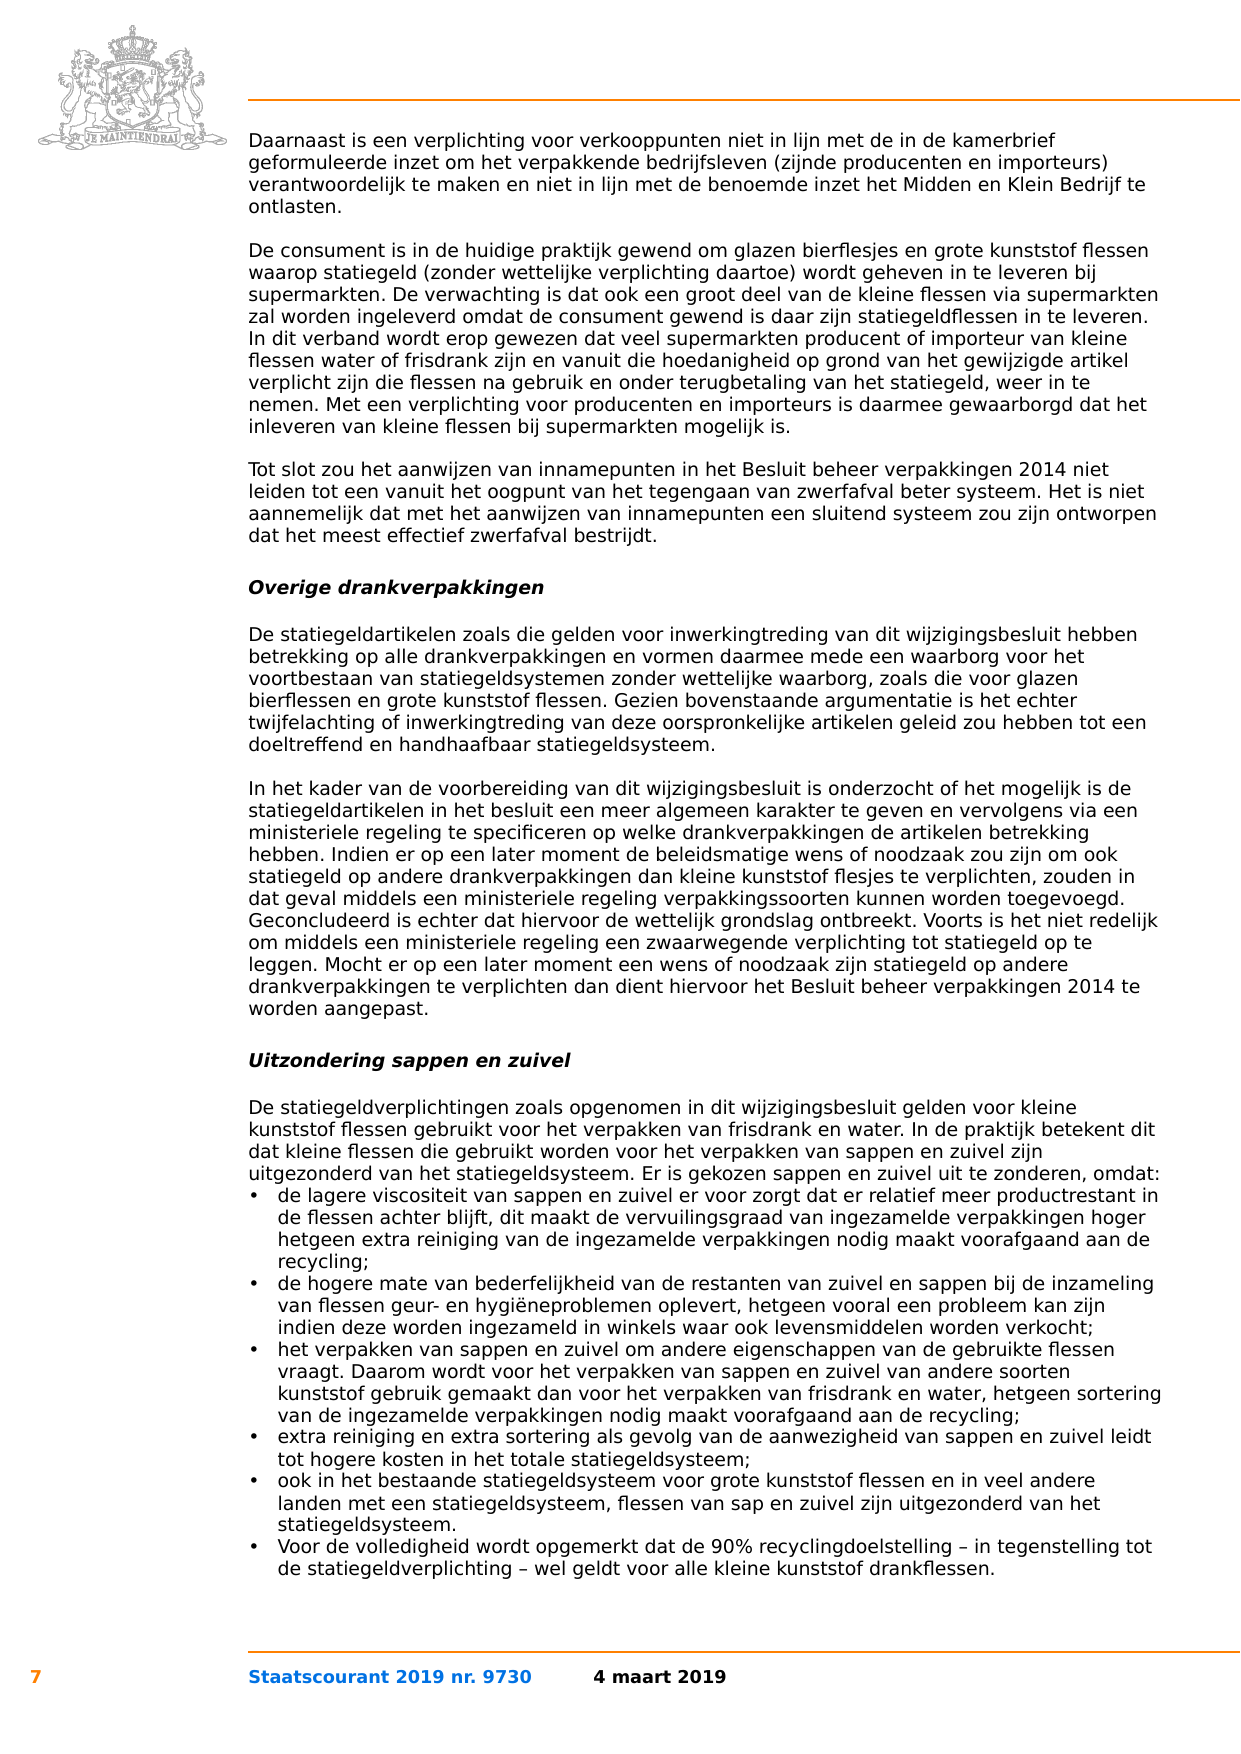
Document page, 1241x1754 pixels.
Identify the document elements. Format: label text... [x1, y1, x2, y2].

text De statiegeldartikelen zoals die gelden voor inwerkingtreding van dit wijzigingsbesluit hebben betrekking op alle drankverpakkingen en vormen daarmee mede een waarborg voor het voortbestaan van statiegeldsystemen zonder wettelijke waarborg, zoals die voor glazen bierflessen en grote kunststof flessen. Gezien bovenstaande argumentatie is het echter twijfelachting of inwerkingtreding van deze oorspronkelijke artikelen geleid zou hebben tot een doeltreffend en handhaafbaar statiegeldsysteem. [248, 624, 1163, 756]
text De statiegeldverplichtingen zoals opgenomen in dit wijzigingsbesluit gelden voor kleine kunststof flessen gebruikt voor het verpakken van frisdrank en water. In de praktijk betekent dit dat kleine flessen die gebruikt worden voor het verpakken van sappen en zuivel zijn uitgezonderd van het statiegeldsysteem. Er is gekozen sappen en zuivel uit te zonderen, omdat: [248, 1097, 1163, 1185]
text • Voor de volledigheid wordt opgemerkt dat de 90% recyclingdoelstelling – in tegenstelling tot de statiegeldverplichting – wel geldt voor alle kleine kunststof drankflessen. [248, 1536, 1163, 1580]
text • ook in het bestaande statiegeldsysteem voor grote kunststof flessen en in veel andere landen met een statiegeldsysteem, flessen van sap en zuivel zijn uitgezonderd van het statiegeldsysteem. [248, 1470, 1163, 1536]
text Tot slot zou het aanwijzen van innamepunten in het Besluit beheer verpakkingen 2014 niet leiden tot een vanuit het oogpunt van het tegengaan van zwerfafval beter systeem. Het is niet aannemelijk dat met het aanwijzen van innamepunten een sluitend systeem zou zijn ontworpen dat het meest effectief zwerfafval bestrijdt. [248, 459, 1163, 547]
text • het verpakken van sappen en zuivel om andere eigenschappen van de gebruikte flessen vraagt. Daarom wordt voor het verpakken van sappen en zuivel van andere soorten kunststof gebruik gemaakt dan voor het verpakken van frisdrank en water, hetgeen sortering van de ingezamelde verpakkingen nodig maakt voorafgaand aan de recycling; [248, 1338, 1163, 1426]
text • de hogere mate van bederfelijkheid van de restanten van zuivel en sappen bij de inzameling van flessen geur- en hygiëneproblemen oplevert, hetgeen vooral een probleem kan zijn indien deze worden ingezameld in winkels waar ook levensmiddelen worden verkocht; [248, 1273, 1163, 1338]
picture [38, 25, 227, 150]
text • de lagere viscositeit van sappen en zuivel er voor zorgt dat er relatief meer productrestant in de flessen achter blijft, dit maakt de vervuilingsgraad van ingezamelde verpakkingen hoger hetgeen extra reiniging van de ingezamelde verpakkingen nodig maakt voorafgaand aan de recycling; [248, 1185, 1163, 1273]
text In het kader van de voorbereiding van dit wijzigingsbesluit is onderzocht of het mogelijk is de statiegeldartikelen in het besluit een meer algemeen karakter te geven en vervolgens via een ministeriele regeling te specificeren op welke drankverpakkingen de artikelen betrekking hebben. Indien er op een later moment de beleidsmatige wens of noodzaak zou zijn om ook statiegeld op andere drankverpakkingen dan kleine kunststof flesjes te verplichten, zouden in dat geval middels een ministeriele regeling verpakkingssoorten kunnen worden toegevoegd. Geconcludeerd is echter dat hiervoor de wettelijk grondslag ontbreekt. Voorts is het niet redelijk om middels een ministeriele regeling een zwaarwegende verplichting tot statiegeld op te leggen. Mocht er op een later moment een wens of noodzaak zijn statiegeld op andere drankverpakkingen te verplichten dan dient hiervoor het Besluit beheer verpakkingen 2014 te worden aangepast. [248, 778, 1163, 1020]
text De consument is in de huidige praktijk gewend om glazen bierflesjes en grote kunststof flessen waarop statiegeld (zonder wettelijke verplichting daartoe) wordt geheven in te leveren bij supermarkten. De verwachting is dat ook een groot deel van de kleine flessen via supermarkten zal worden ingeleverd omdat de consument gewend is daar zijn statiegeldflessen in te leveren. In dit verband wordt erop gewezen dat veel supermarkten producent of importeur van kleine flessen water of frisdrank zijn en vanuit die hoedanigheid op grond van het gewijzigde artikel verplicht zijn die flessen na gebruik en onder terugbetaling van het statiegeld, weer in te nemen. Met een verplichting voor producenten en importeurs is daarmee gewaarborgd dat het inleveren van kleine flessen bij supermarkten mogelijk is. [248, 240, 1163, 437]
text • extra reiniging en extra sortering als gevolg van de aanwezigheid van sappen en zuivel leidt tot hogere kosten in het totale statiegeldsysteem; [248, 1426, 1163, 1470]
text Daarnaast is een verplichting voor verkooppunten niet in lijn met de in de kamerbrief geformuleerde inzet om het verpakkende bedrijfsleven (zijnde producenten en importeurs) verantwoordelijk te maken en niet in lijn met de benoemde inzet het Midden en Klein Bedrijf te ontlasten. [248, 130, 1163, 218]
subtitle Uitzondering sappen en zuivel [248, 1050, 1163, 1072]
subtitle Overige drankverpakkingen [248, 577, 1163, 599]
